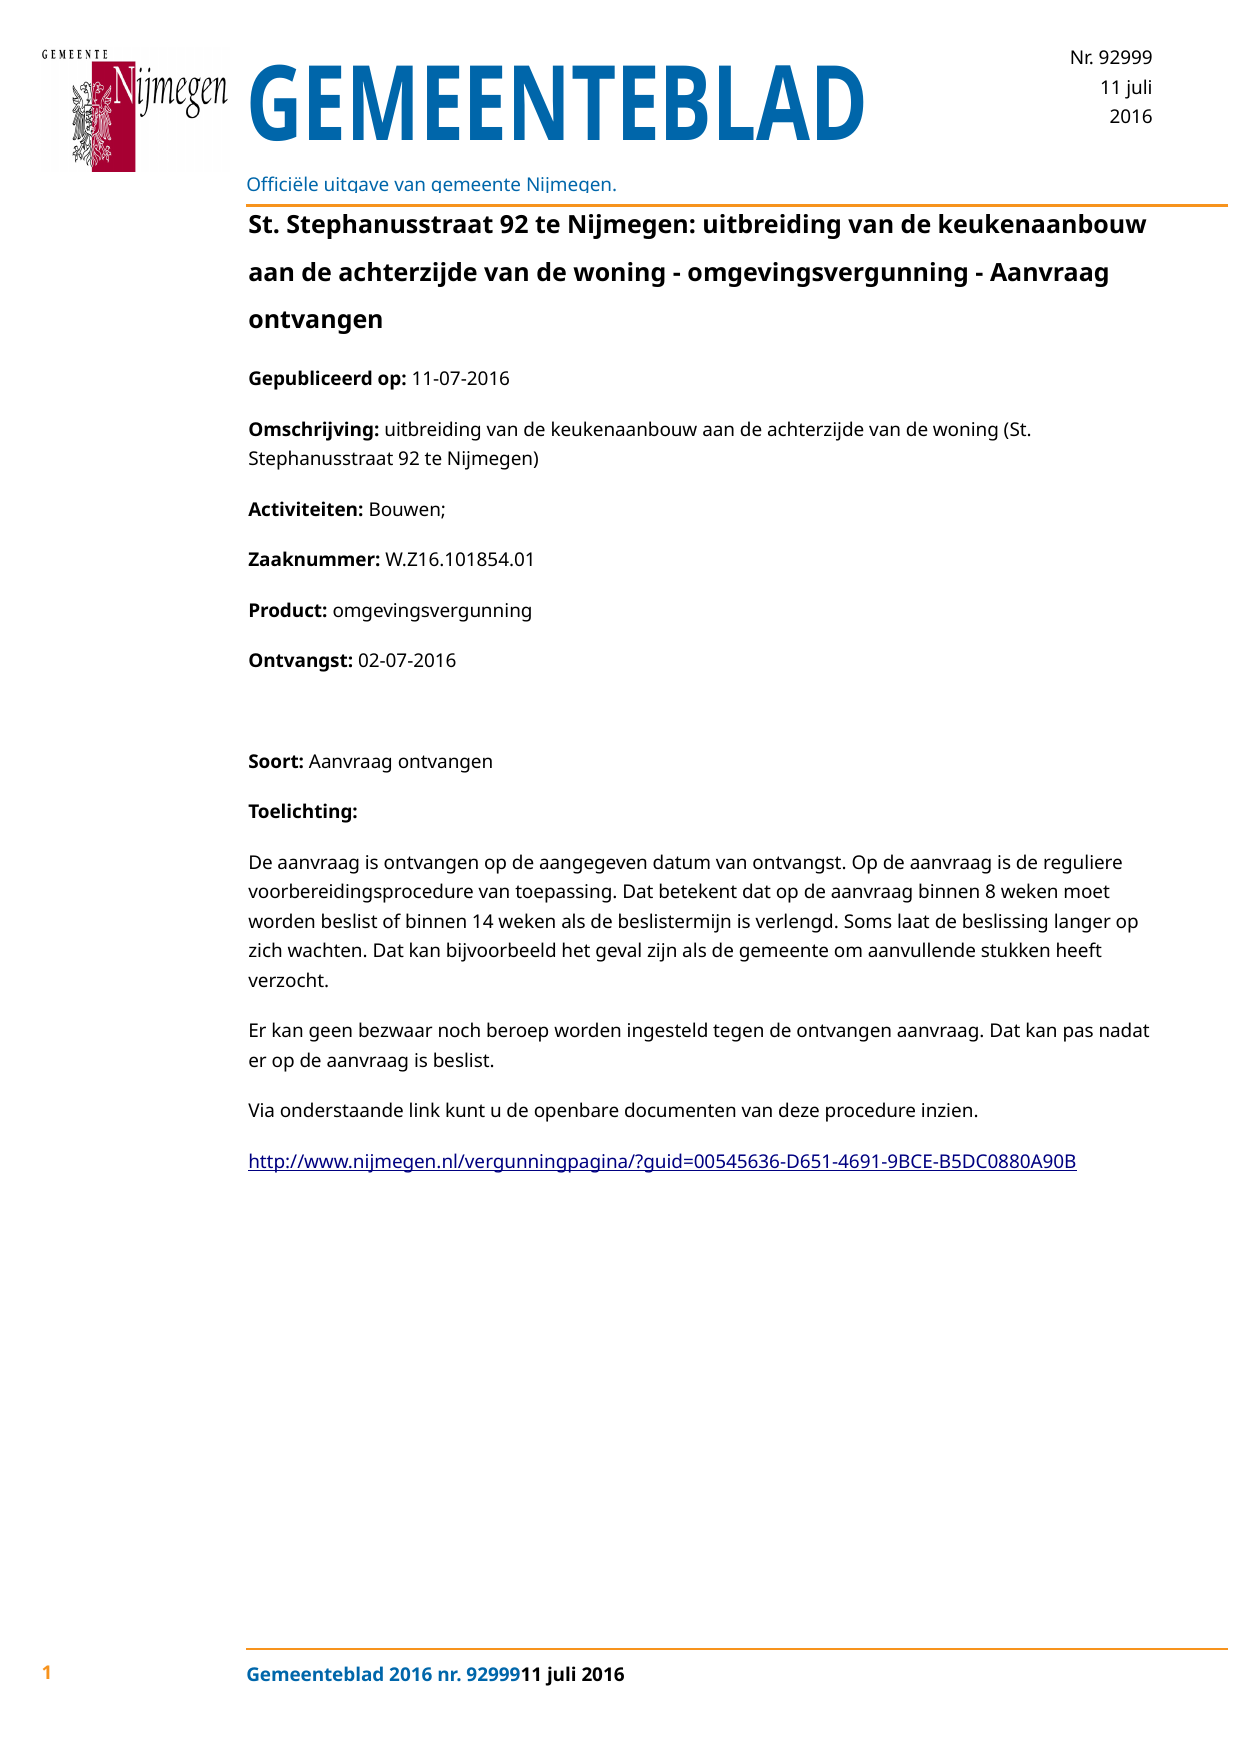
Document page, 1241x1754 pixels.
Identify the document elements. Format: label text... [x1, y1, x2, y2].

text Gepubliceerd op: 11-07-2016 [248, 366, 1152, 391]
picture [41, 47, 231, 172]
text St. Stephanusstraat 92 te Nijmegen: uitbreiding van de keukenaanbouw aan de achterzijde van de woning - omgevingsvergunning - Aanvraag ontvangen [248, 207, 1152, 336]
text Product: omgevingsvergunning [248, 597, 1152, 622]
text Zaaknummer: W.Z16.101854.01 [248, 546, 1152, 572]
text De aanvraag is ontvangen op de aangegeven datum van ontvangst. Op de aanvraag is de reguliere voorbereidingsprocedure van toepassing. Dat betekent dat op de aanvraag binnen 8 weken moet worden beslist of binnen 14 weken als de beslistermijn is verlengd. Soms laat de beslissing langer op zich wachten. Dat kan bijvoorbeeld het geval zijn als de gemeente om aanvullende stukken heeft verzocht. [248, 849, 1152, 993]
text Ontvangst: 02-07-2016 [248, 647, 1152, 673]
text Via onderstaande link kunt u de openbare documenten van deze procedure inzien. [248, 1098, 1152, 1123]
text Er kan geen bezwaar noch beroep worden ingesteld tegen de ontvangen aanvraag. Dat kan pas nadat er op de aanvraag is beslist. [248, 1018, 1152, 1073]
text Soort: Aanvraag ontvangen [248, 748, 1152, 774]
text Omschrijving: uitbreiding van de keukenaanbouw aan de achterzijde van de woning (St. Stephanusstraat 92 te Nijmegen) [248, 416, 1152, 471]
text http://www.nijmegen.nl/vergunningpagina/?guid=00545636-D651-4691-9BCE-B5DC0880A90B [248, 1148, 1152, 1174]
text Toelichting: [248, 798, 1152, 824]
text Activiteiten: Bouwen; [248, 496, 1152, 522]
